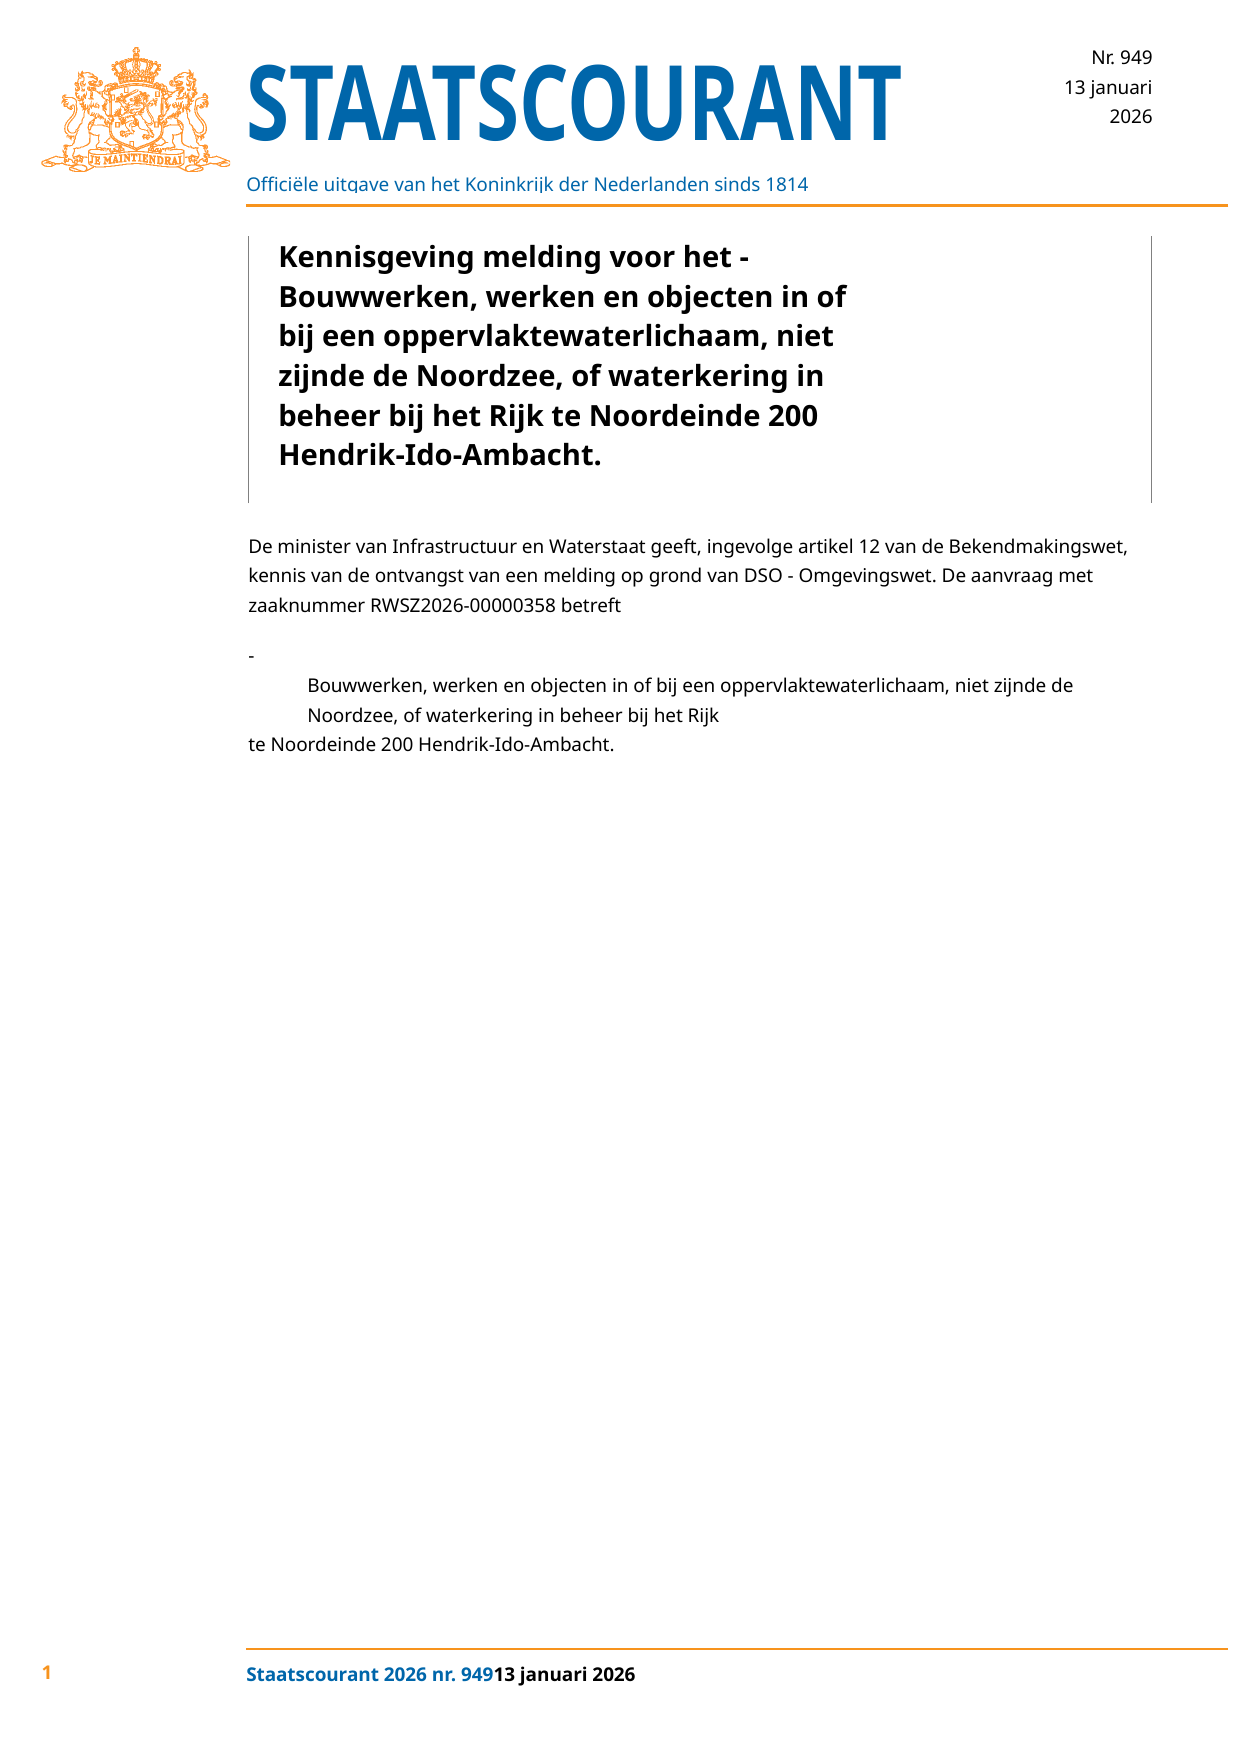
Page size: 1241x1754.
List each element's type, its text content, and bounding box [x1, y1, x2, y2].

table_header [850, 414, 1151, 503]
list Bouwwerken, werken en objecten in of bij een oppervlaktewaterlichaam, niet zijnde de Noordzee, of waterkering in beheer bij het Rijk [248, 672, 1152, 727]
table_header Kennisgeving melding voor het -Bouwwerken, werken en objecten in of bij een oppervlaktewaterlichaam, niet zijnde de Noordzee, of waterkering in beheer bij het Rijk te Noordeinde 200 Hendrik-Ido-Ambacht. [249, 236, 850, 503]
text De minister van Infrastructuur en Waterstaat geeft, ingevolge artikel 12 van de Bekendmakingswet, kennis van de ontvangst van een melding op grond van DSO - Omgevingswet. De aanvraag met zaaknummer RWSZ2026-00000358 betreft [248, 533, 1152, 618]
picture [912, 236, 1090, 414]
text te Noordeinde 200 Hendrik-Ido-Ambacht. [248, 731, 1152, 757]
picture [41, 47, 231, 172]
table_header [850, 236, 912, 413]
table_header [1090, 236, 1151, 413]
